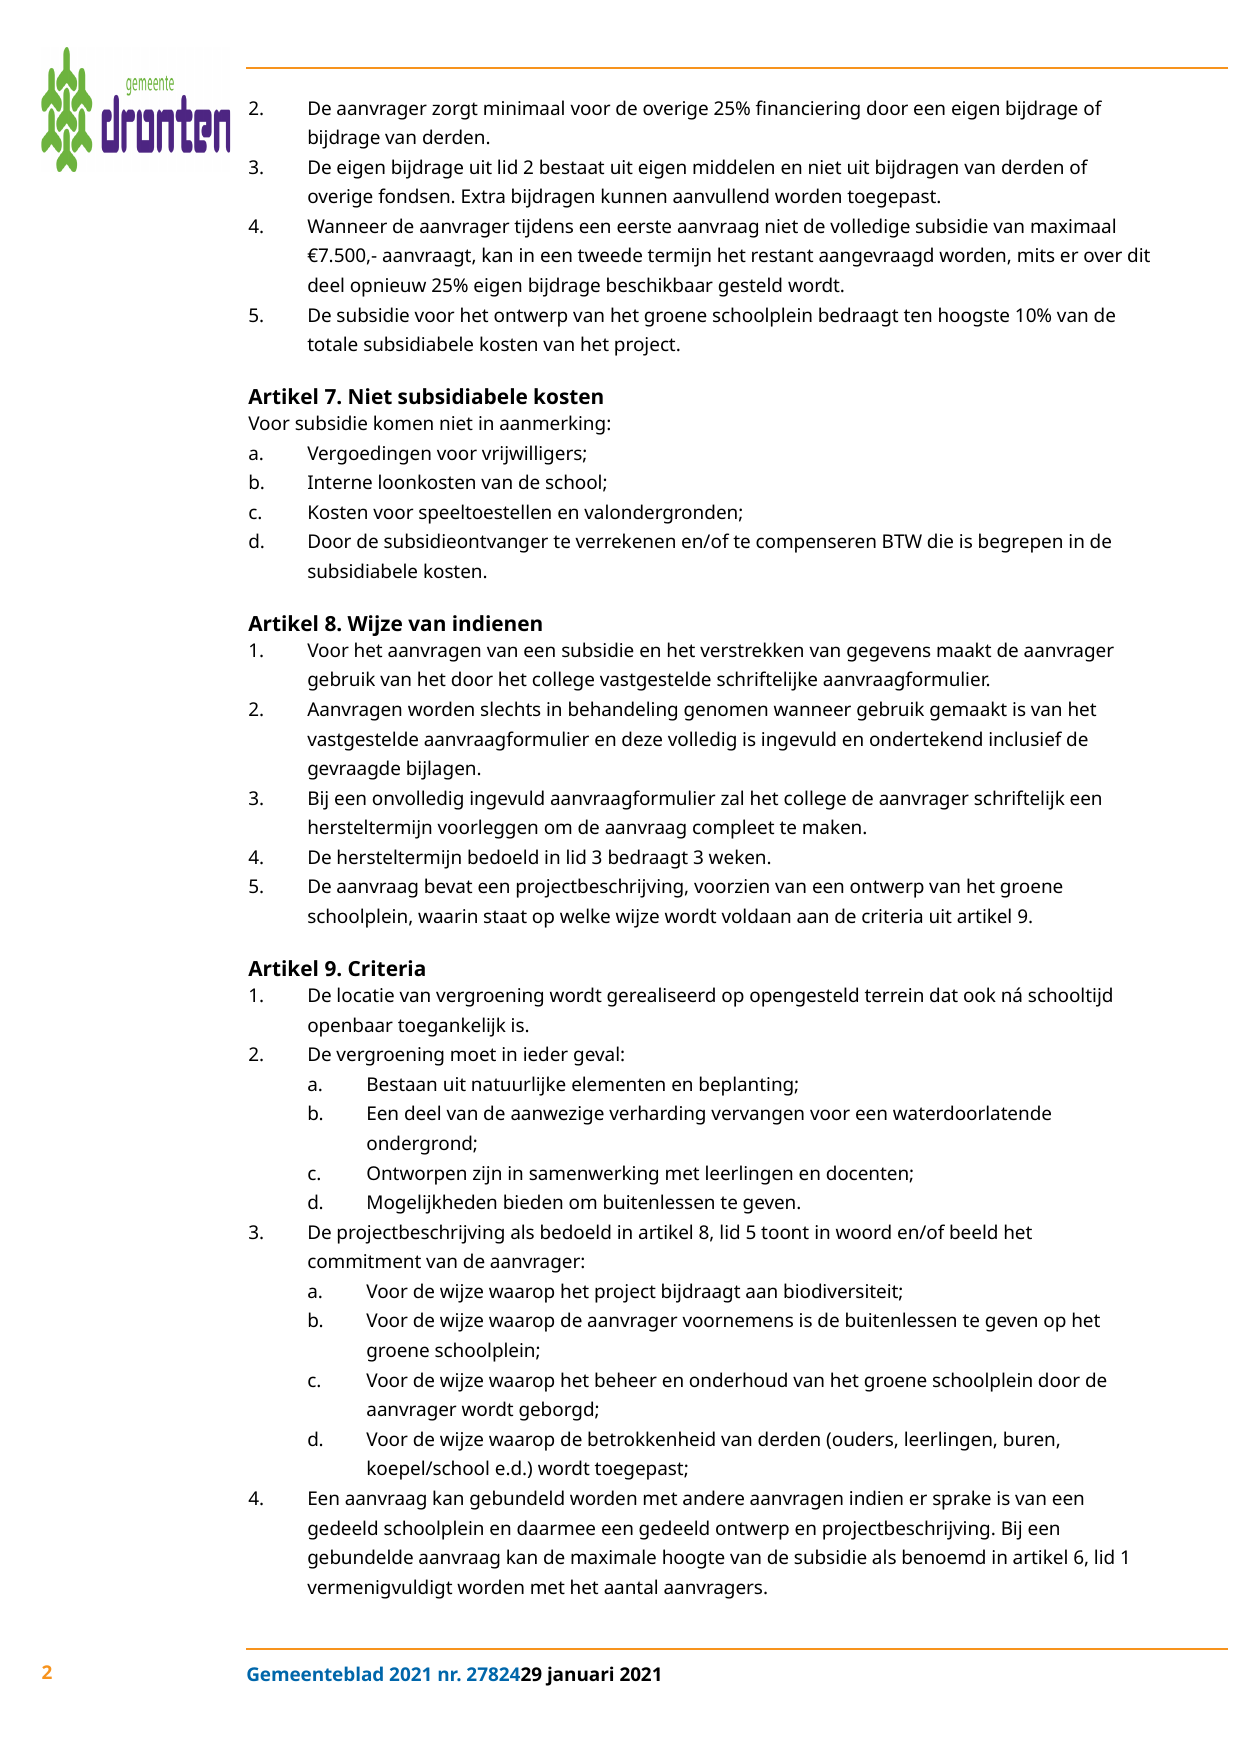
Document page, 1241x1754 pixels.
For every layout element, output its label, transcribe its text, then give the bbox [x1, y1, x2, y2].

list De locatie van vergroening wordt gerealiseerd op opengesteld terrein dat ook ná schooltijd openbaar toegankelijk is. [248, 982, 1152, 1037]
list Voor de wijze waarop de aanvrager voornemens is de buitenlessen te geven op het groene schoolplein; [307, 1308, 1152, 1363]
list Wanneer de aanvrager tijdens een eerste aanvraag niet de volledige subsidie van maximaal €7.500,- aanvraagt, kan in een tweede termijn het restant aangevraagd worden, mits er over dit deel opnieuw 25% eigen bijdrage beschikbaar gesteld wordt. [248, 213, 1152, 298]
list Bestaan uit natuurlijke elementen en beplanting; [307, 1071, 1152, 1097]
list Ontworpen zijn in samenwerking met leerlingen en docenten; [307, 1160, 1152, 1185]
list Mogelijkheden bieden om buitenlessen te geven. [307, 1189, 1152, 1215]
list Vergoedingen voor vrijwilligers; [248, 440, 1152, 466]
list De eigen bijdrage uit lid 2 bestaat uit eigen middelen en niet uit bijdragen van derden of overige fondsen. Extra bijdragen kunnen aanvullend worden toegepast. [248, 154, 1152, 209]
list Voor de wijze waarop de betrokkenheid van derden (ouders, leerlingen, buren, koepel/school e.d.) wordt toegepast; [307, 1426, 1152, 1481]
list Voor de wijze waarop het project bijdraagt aan biodiversiteit; [307, 1278, 1152, 1304]
text Voor subsidie komen niet in aanmerking: [248, 410, 1152, 436]
text Artikel 8. Wijze van indienen [248, 609, 1152, 637]
list De projectbeschrijving als bedoeld in artikel 8, lid 5 toont in woord en/of beeld het commitment van de aanvrager: [248, 1219, 1152, 1274]
list Kosten voor speeltoestellen en valondergronden; [248, 499, 1152, 525]
list De aanvraag bevat een projectbeschrijving, voorzien van een ontwerp van het groene schoolplein, waarin staat op welke wijze wordt voldaan aan de criteria uit artikel 9. [248, 874, 1152, 929]
text Artikel 7. Niet subsidiabele kosten [248, 382, 1152, 410]
list Aanvragen worden slechts in behandeling genomen wanneer gebruik gemaakt is van het vastgestelde aanvraagformulier en deze volledig is ingevuld en ondertekend inclusief de gevraagde bijlagen. [248, 696, 1152, 781]
list De subsidie voor het ontwerp van het groene schoolplein bedraagt ten hoogste 10% van de totale subsidiabele kosten van het project. [248, 302, 1152, 357]
list De aanvrager zorgt minimaal voor de overige 25% financiering door een eigen bijdrage of bijdrage van derden. [248, 95, 1152, 150]
list Bij een onvolledig ingevuld aanvraagformulier zal het college de aanvrager schriftelijk een hersteltermijn voorleggen om de aanvraag compleet te maken. [248, 785, 1152, 840]
list Voor de wijze waarop het beheer en onderhoud van het groene schoolplein door de aanvrager wordt geborgd; [307, 1367, 1152, 1422]
list Een aanvraag kan gebundeld worden met andere aanvragen indien er sprake is van een gedeeld schoolplein en daarmee een gedeeld ontwerp en projectbeschrijving. Bij een gebundelde aanvraag kan de maximale hoogte van de subsidie als benoemd in artikel 6, lid 1 vermenigvuldigt worden met het aantal aanvragers. [248, 1485, 1152, 1599]
list Interne loonkosten van de school; [248, 469, 1152, 495]
list Een deel van de aanwezige verharding vervangen voor een waterdoorlatende ondergrond; [307, 1101, 1152, 1156]
picture [41, 47, 231, 172]
list Door de subsidieontvanger te verrekenen en/of te compenseren BTW die is begrepen in de subsidiabele kosten. [248, 529, 1152, 584]
text Artikel 9. Criteria [248, 954, 1152, 982]
list De vergroening moet in ieder geval: [248, 1041, 1152, 1067]
list Voor het aanvragen van een subsidie en het verstrekken van gegevens maakt de aanvrager gebruik van het door het college vastgestelde schriftelijke aanvraagformulier. [248, 637, 1152, 692]
list De hersteltermijn bedoeld in lid 3 bedraagt 3 weken. [248, 844, 1152, 870]
